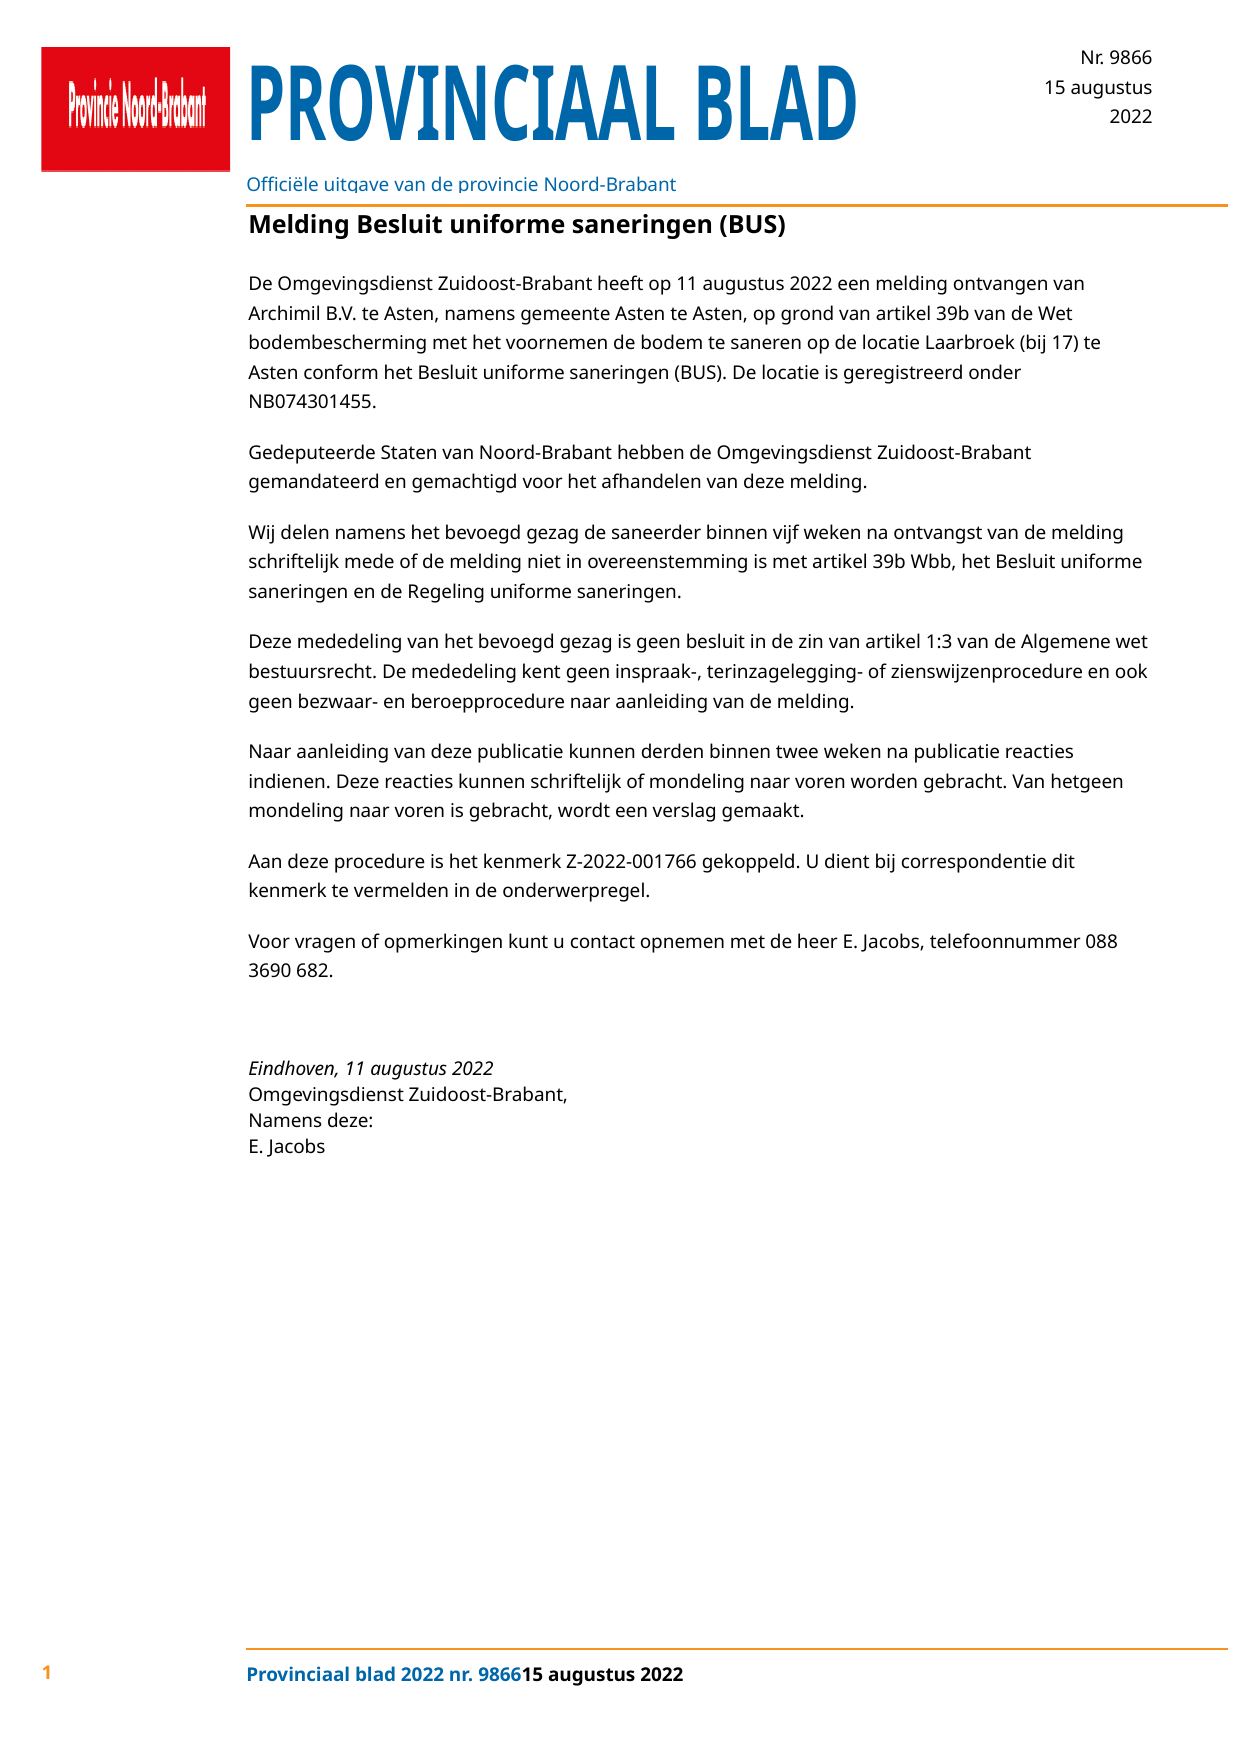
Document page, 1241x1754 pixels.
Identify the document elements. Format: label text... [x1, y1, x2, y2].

text Omgevingsdienst Zuidoost-Brabant, [248, 1081, 1152, 1107]
text Voor vragen of opmerkingen kunt u contact opnemen met de heer E. Jacobs, telefoonnummer 088 3690 682. [248, 928, 1152, 983]
text Melding Besluit uniforme saneringen (BUS) [248, 207, 1152, 241]
text E. Jacobs [248, 1133, 1152, 1158]
text Aan deze procedure is het kenmerk Z-2022-001766 gekoppeld. U dient bij correspondentie dit kenmerk te vermelden in de onderwerpregel. [248, 848, 1152, 903]
text Deze mededeling van het bevoegd gezag is geen besluit in de zin van artikel 1:3 van de Algemene wet bestuursrecht. De mededeling kent geen inspraak-, terinzagelegging- of zienswijzenprocedure en ook geen bezwaar- en beroepprocedure naar aanleiding van de melding. [248, 629, 1152, 713]
text Gedeputeerde Staten van Noord-Brabant hebben de Omgevingsdienst Zuidoost-Brabant gemandateerd en gemachtigd voor het afhandelen van deze melding. [248, 439, 1152, 494]
text Naar aanleiding van deze publicatie kunnen derden binnen twee weken na publicatie reacties indienen. Deze reacties kunnen schriftelijk of mondeling naar voren worden gebracht. Van hetgeen mondeling naar voren is gebracht, wordt een verslag gemaakt. [248, 738, 1152, 823]
text De Omgevingsdienst Zuidoost-Brabant heeft op 11 augustus 2022 een melding ontvangen van Archimil B.V. te Asten, namens gemeente Asten te Asten, op grond van artikel 39b van de Wet bodembescherming met het voornemen de bodem te saneren op de locatie Laarbroek (bij 17) te Asten conform het Besluit uniforme saneringen (BUS). De locatie is geregistreerd onder NB074301455. [248, 270, 1152, 414]
text Eindhoven, 11 augustus 2022 [248, 1056, 1152, 1081]
text Wij delen namens het bevoegd gezag de saneerder binnen vijf weken na ontvangst van de melding schriftelijk mede of de melding niet in overeenstemming is met artikel 39b Wbb, het Besluit uniforme saneringen en de Regeling uniforme saneringen. [248, 519, 1152, 604]
text Namens deze: [248, 1107, 1152, 1133]
picture [41, 47, 231, 172]
